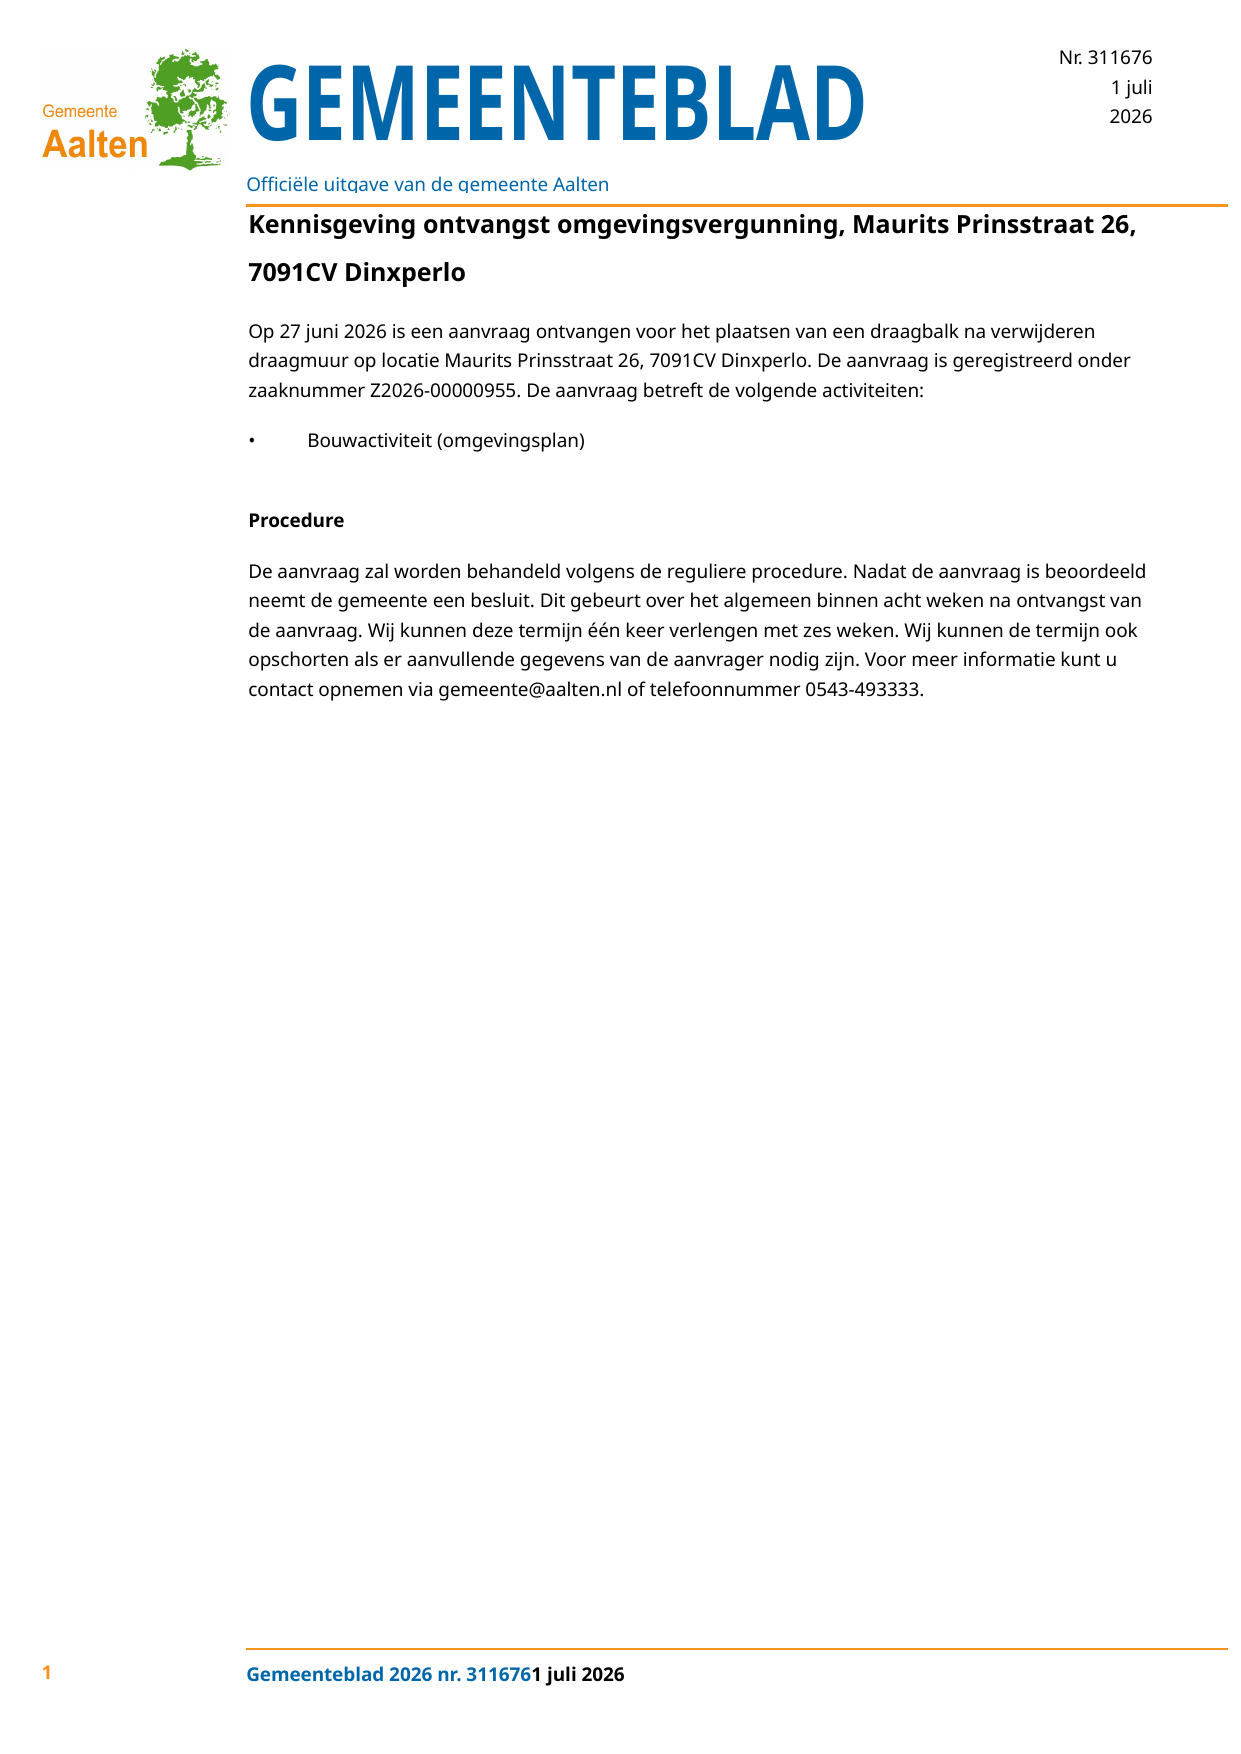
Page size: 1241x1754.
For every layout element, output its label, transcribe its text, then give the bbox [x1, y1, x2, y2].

text De aanvraag zal worden behandeld volgens de reguliere procedure. Nadat de aanvraag is beoordeeld neemt de gemeente een besluit. Dit gebeurt over het algemeen binnen acht weken na ontvangst van de aanvraag. Wij kunnen deze termijn één keer verlengen met zes weken. Wij kunnen de termijn ook opschorten als er aanvullende gegevens van de aanvrager nodig zijn. Voor meer informatie kunt u contact opnemen via gemeente@aalten.nl of telefoonnummer 0543-493333. [248, 558, 1152, 702]
text Kennisgeving ontvangst omgevingsvergunning, Maurits Prinsstraat 26, 7091CV Dinxperlo [248, 207, 1152, 288]
text Procedure [248, 507, 1152, 533]
picture [41, 47, 231, 172]
list Bouwactiviteit (omgevingsplan) [248, 427, 1152, 453]
text Op 27 juni 2026 is een aanvraag ontvangen voor het plaatsen van een draagbalk na verwijderen draagmuur op locatie Maurits Prinsstraat 26, 7091CV Dinxperlo. De aanvraag is geregistreerd onder zaaknummer Z2026-00000955. De aanvraag betreft de volgende activiteiten: [248, 318, 1152, 403]
